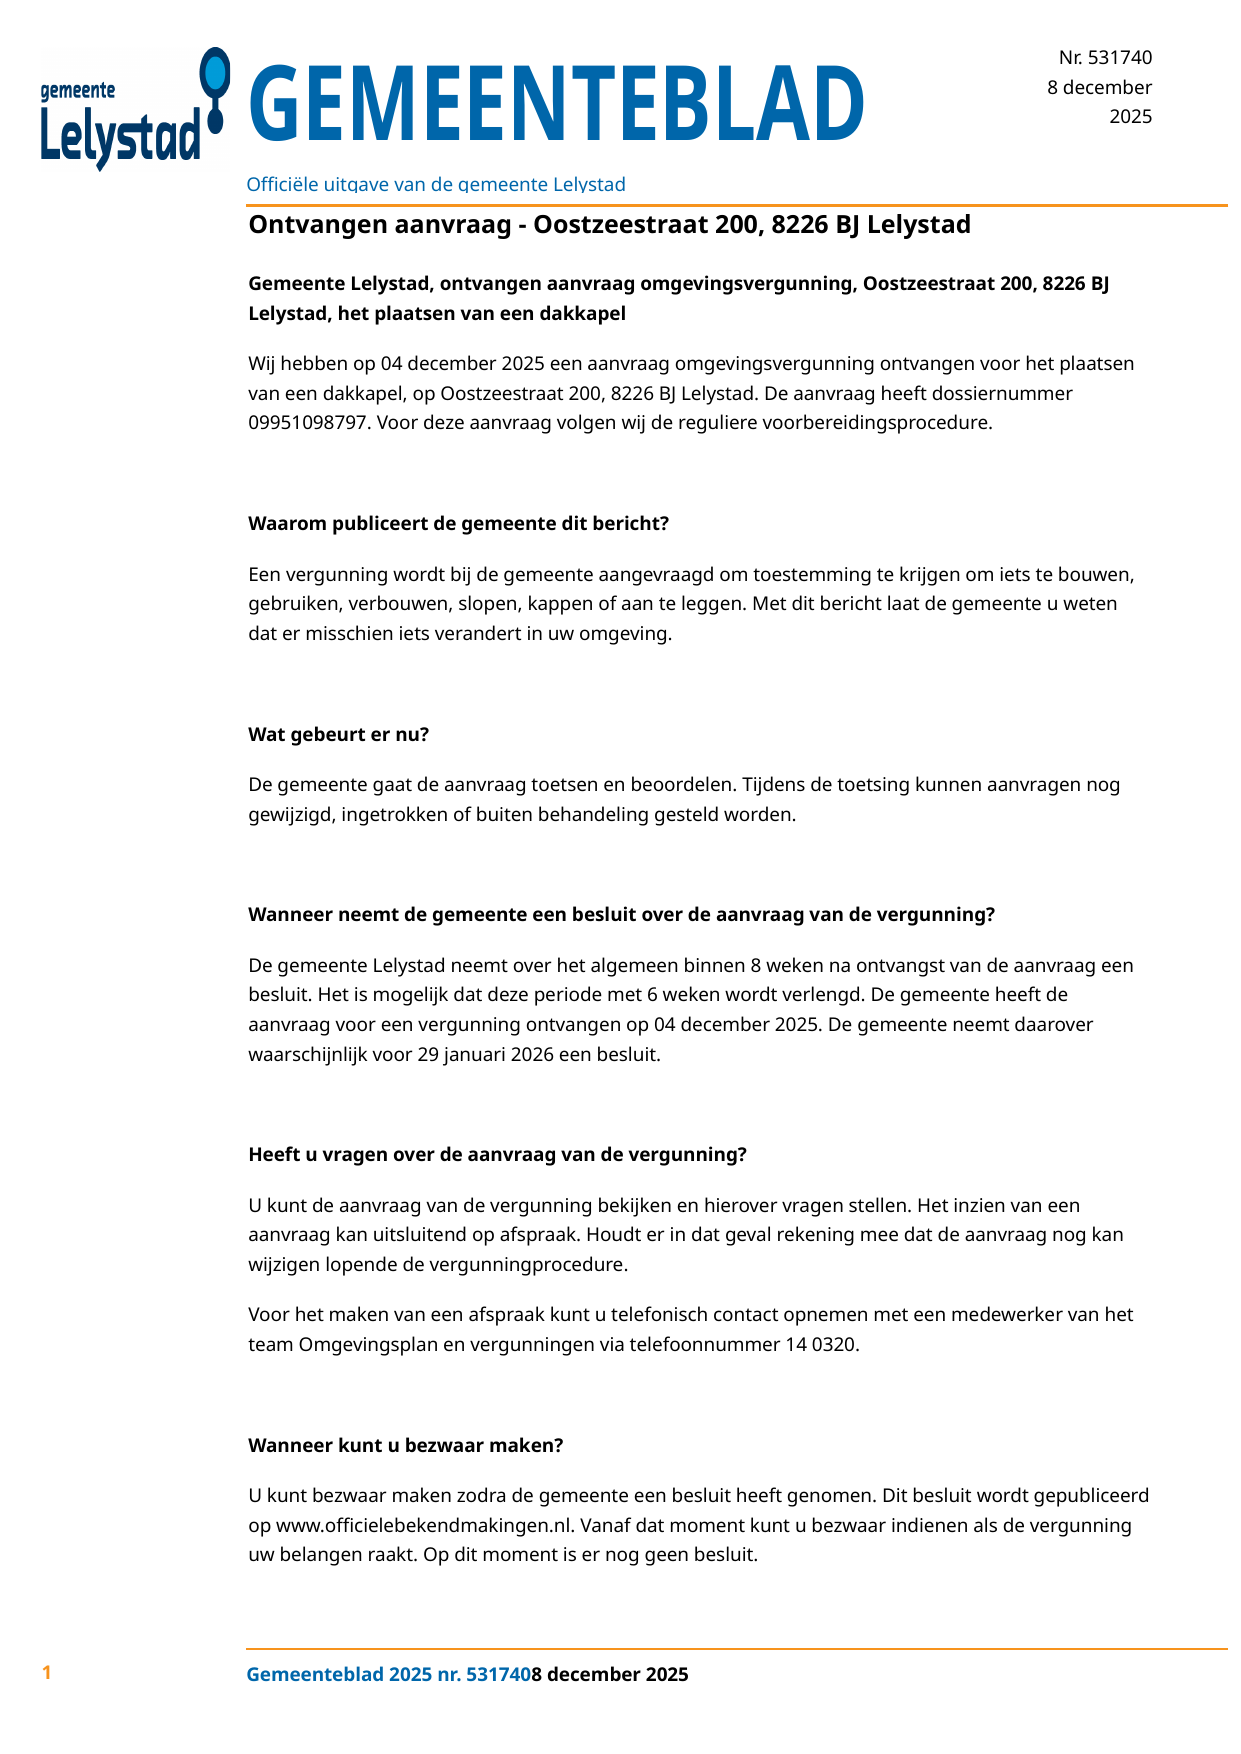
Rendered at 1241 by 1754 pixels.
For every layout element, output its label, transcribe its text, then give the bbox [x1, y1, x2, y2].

picture [41, 47, 231, 172]
text Wij hebben op 04 december 2025 een aanvraag omgevingsvergunning ontvangen voor het plaatsen van een dakkapel, op Oostzeestraat 200, 8226 BJ Lelystad. De aanvraag heeft dossiernummer 09951098797. Voor deze aanvraag volgen wij de reguliere voorbereidingsprocedure. [248, 350, 1152, 435]
text De gemeente gaat de aanvraag toetsen en beoordelen. Tijdens de toetsing kunnen aanvragen nog gewijzigd, ingetrokken of buiten behandeling gesteld worden. [248, 771, 1152, 826]
text Voor het maken van een afspraak kunt u telefonisch contact opnemen met een medewerker van het team Omgevingsplan en vergunningen via telefoonnummer 14 0320. [248, 1302, 1152, 1357]
text Wat gebeurt er nu? [248, 721, 1152, 746]
text De gemeente Lelystad neemt over het algemeen binnen 8 weken na ontvangst van de aanvraag een besluit. Het is mogelijk dat deze periode met 6 weken wordt verlengd. De gemeente heeft de aanvraag voor een vergunning ontvangen op 04 december 2025. De gemeente neemt daarover waarschijnlijk voor 29 januari 2026 een besluit. [248, 952, 1152, 1066]
text Gemeente Lelystad, ontvangen aanvraag omgevingsvergunning, Oostzeestraat 200, 8226 BJ Lelystad, het plaatsen van een dakkapel [248, 270, 1152, 326]
text Een vergunning wordt bij de gemeente aangevraagd om toestemming te krijgen om iets te bouwen, gebruiken, verbouwen, slopen, kappen of aan te leggen. Met dit bericht laat de gemeente u weten dat er misschien iets verandert in uw omgeving. [248, 561, 1152, 646]
text U kunt bezwaar maken zodra de gemeente een besluit heeft genomen. Dit besluit wordt gepubliceerd op www.officielebekendmakingen.nl. Vanaf dat moment kunt u bezwaar indienen als de vergunning uw belangen raakt. Op dit moment is er nog geen besluit. [248, 1482, 1152, 1567]
text Heeft u vragen over de aanvraag van de vergunning? [248, 1142, 1152, 1167]
text Waarom publiceert de gemeente dit bericht? [248, 510, 1152, 536]
text Wanneer neemt de gemeente een besluit over de aanvraag van de vergunning? [248, 902, 1152, 927]
text Ontvangen aanvraag - Oostzeestraat 200, 8226 BJ Lelystad [248, 207, 1152, 241]
text U kunt de aanvraag van de vergunning bekijken en hierover vragen stellen. Het inzien van een aanvraag kan uitsluitend op afspraak. Houdt er in dat geval rekening mee dat de aanvraag nog kan wijzigen lopende de vergunningprocedure. [248, 1192, 1152, 1277]
text Wanneer kunt u bezwaar maken? [248, 1432, 1152, 1458]
